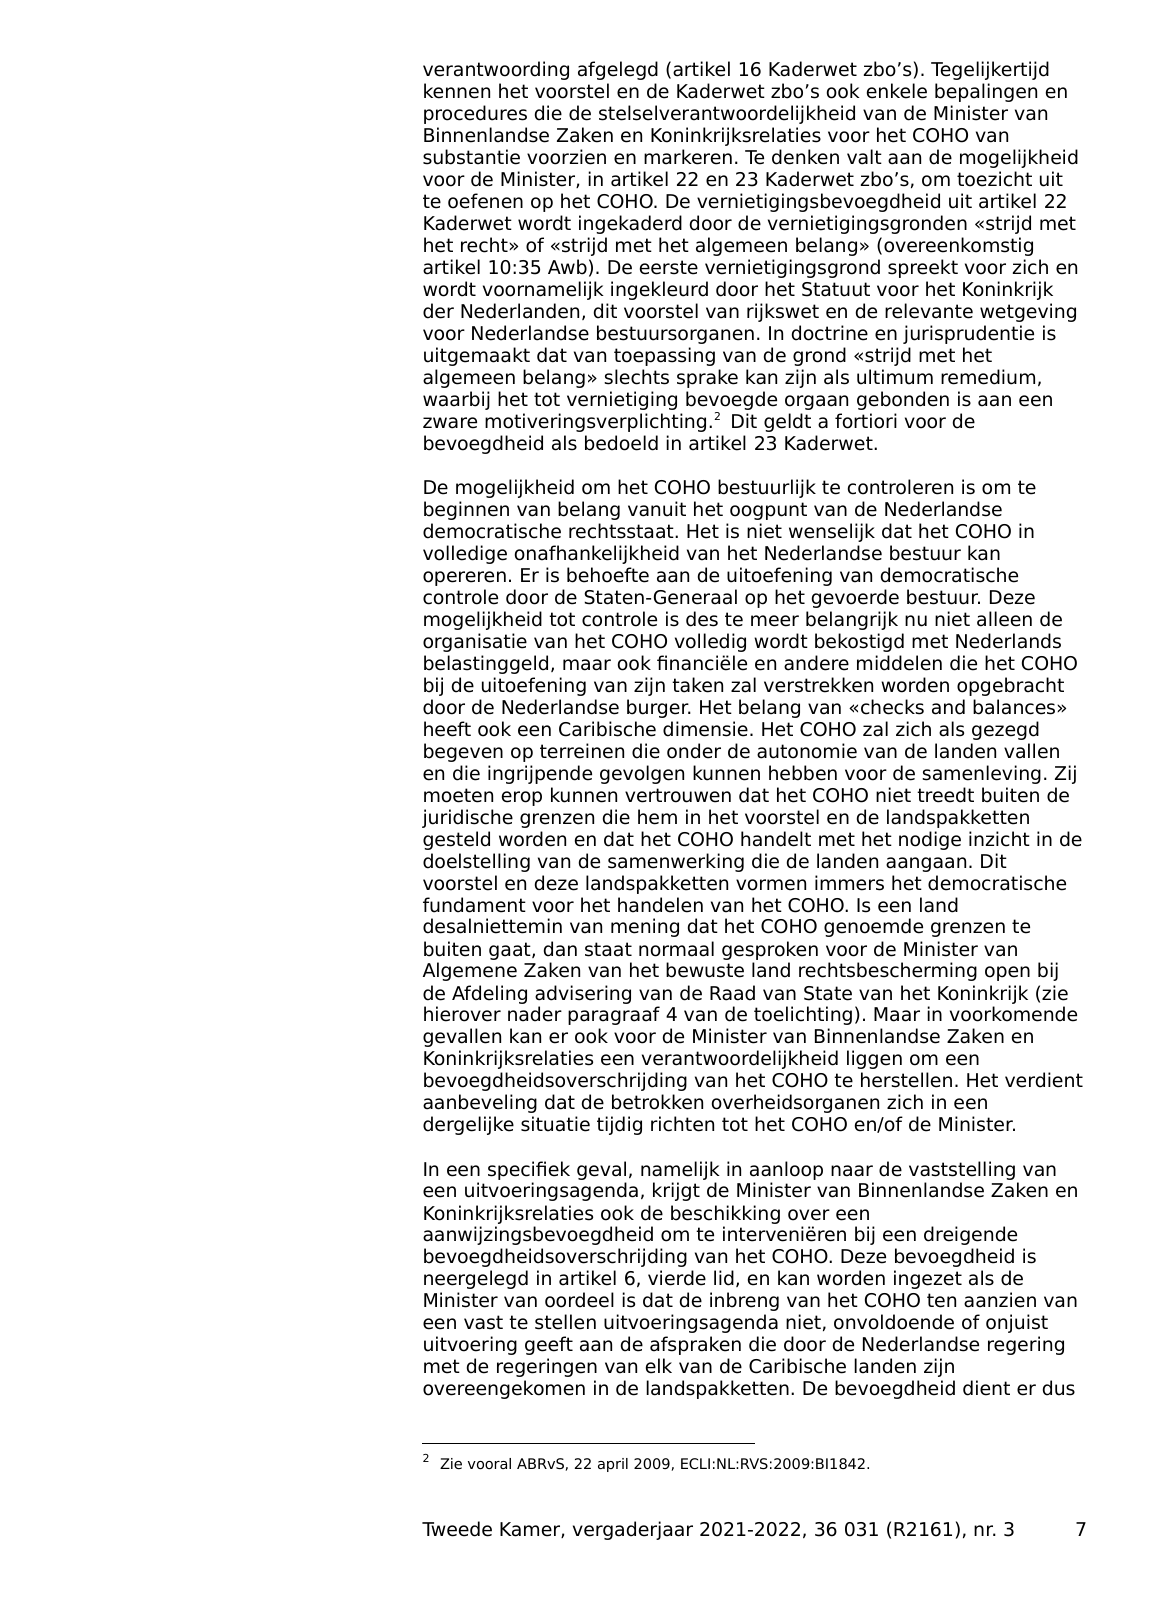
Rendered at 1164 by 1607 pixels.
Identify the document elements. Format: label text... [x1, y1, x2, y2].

text In een specifiek geval, namelijk in aanloop naar de vaststelling van een uitvoeringsagenda, krijgt de Minister van Binnenlandse Zaken en Koninkrijksrelaties ook de beschikking over een aanwijzingsbevoegdheid om te interveniëren bij een dreigende bevoegdheidsoverschrijding van het COHO. Deze bevoegdheid is neergelegd in artikel 6, vierde lid, en kan worden ingezet als de Minister van oordeel is dat de inbreng van het COHO ten aanzien van een vast te stellen uitvoeringsagenda niet, onvoldoende of onjuist uitvoering geeft aan de afspraken die door de Nederlandse regering met de regeringen van elk van de Caribische landen zijn overeengekomen in de landspakketten. De bevoegdheid dient er dus [422, 1158, 1087, 1400]
text Zie vooral ABRvS, 22 april 2009, ECLI:NL:RVS:2009:BI1842. [422, 1452, 1087, 1474]
text verantwoording afgelegd (artikel 16 Kaderwet zbo’s). Tegelijkertijd kennen het voorstel en de Kaderwet zbo’s ook enkele bepalingen en procedures die de stelselverantwoordelijkheid van de Minister van Binnenlandse Zaken en Koninkrijksrelaties voor het COHO van substantie voorzien en markeren. Te denken valt aan de mogelijkheid voor de Minister, in artikel 22 en 23 Kaderwet zbo’s, om toezicht uit te oefenen op het COHO. De vernietigingsbevoegdheid uit artikel 22 Kaderwet wordt ingekaderd door de vernietigingsgronden «strijd met het recht» of «strijd met het algemeen belang» (overeenkomstig artikel 10:35 Awb). De eerste vernietigingsgrond spreekt voor zich en wordt voornamelijk ingekleurd door het Statuut voor het Koninkrijk der Nederlanden, dit voorstel van rijkswet en de relevante wetgeving voor Nederlandse bestuursorganen. In doctrine en jurisprudentie is uitgemaakt dat van toepassing van de grond «strijd met het algemeen belang» slechts sprake kan zijn als ultimum remedium, waarbij het tot vernietiging bevoegde orgaan gebonden is aan een zware motiveringsverplichting. Dit geldt a fortiori voor de bevoegdheid als bedoeld in artikel 23 Kaderwet. [422, 59, 1087, 455]
text De mogelijkheid om het COHO bestuurlijk te controleren is om te beginnen van belang vanuit het oogpunt van de Nederlandse democratische rechtsstaat. Het is niet wenselijk dat het COHO in volledige onafhankelijkheid van het Nederlandse bestuur kan opereren. Er is behoefte aan de uitoefening van democratische controle door de Staten-Generaal op het gevoerde bestuur. Deze mogelijkheid tot controle is des te meer belangrijk nu niet alleen de organisatie van het COHO volledig wordt bekostigd met Nederlands belastinggeld, maar ook financiële en andere middelen die het COHO bij de uitoefening van zijn taken zal verstrekken worden opgebracht door de Nederlandse burger. Het belang van «checks and balances» heeft ook een Caribische dimensie. Het COHO zal zich als gezegd begeven op terreinen die onder de autonomie van de landen vallen en die ingrijpende gevolgen kunnen hebben voor de samenleving. Zij moeten erop kunnen vertrouwen dat het COHO niet treedt buiten de juridische grenzen die hem in het voorstel en de landspakketten gesteld worden en dat het COHO handelt met het nodige inzicht in de doelstelling van de samenwerking die de landen aangaan. Dit voorstel en deze landspakketten vormen immers het democratische fundament voor het handelen van het COHO. Is een land desalniettemin van mening dat het COHO genoemde grenzen te buiten gaat, dan staat normaal gesproken voor de Minister van Algemene Zaken van het bewuste land rechtsbescherming open bij de Afdeling advisering van de Raad van State van het Koninkrijk (zie hierover nader paragraaf 4 van de toelichting). Maar in voorkomende gevallen kan er ook voor de Minister van Binnenlandse Zaken en Koninkrijksrelaties een verantwoordelijkheid liggen om een bevoegdheidsoverschrijding van het COHO te herstellen. Het verdient aanbeveling dat de betrokken overheidsorganen zich in een dergelijke situatie tijdig richten tot het COHO en/of de Minister. [422, 477, 1087, 1136]
